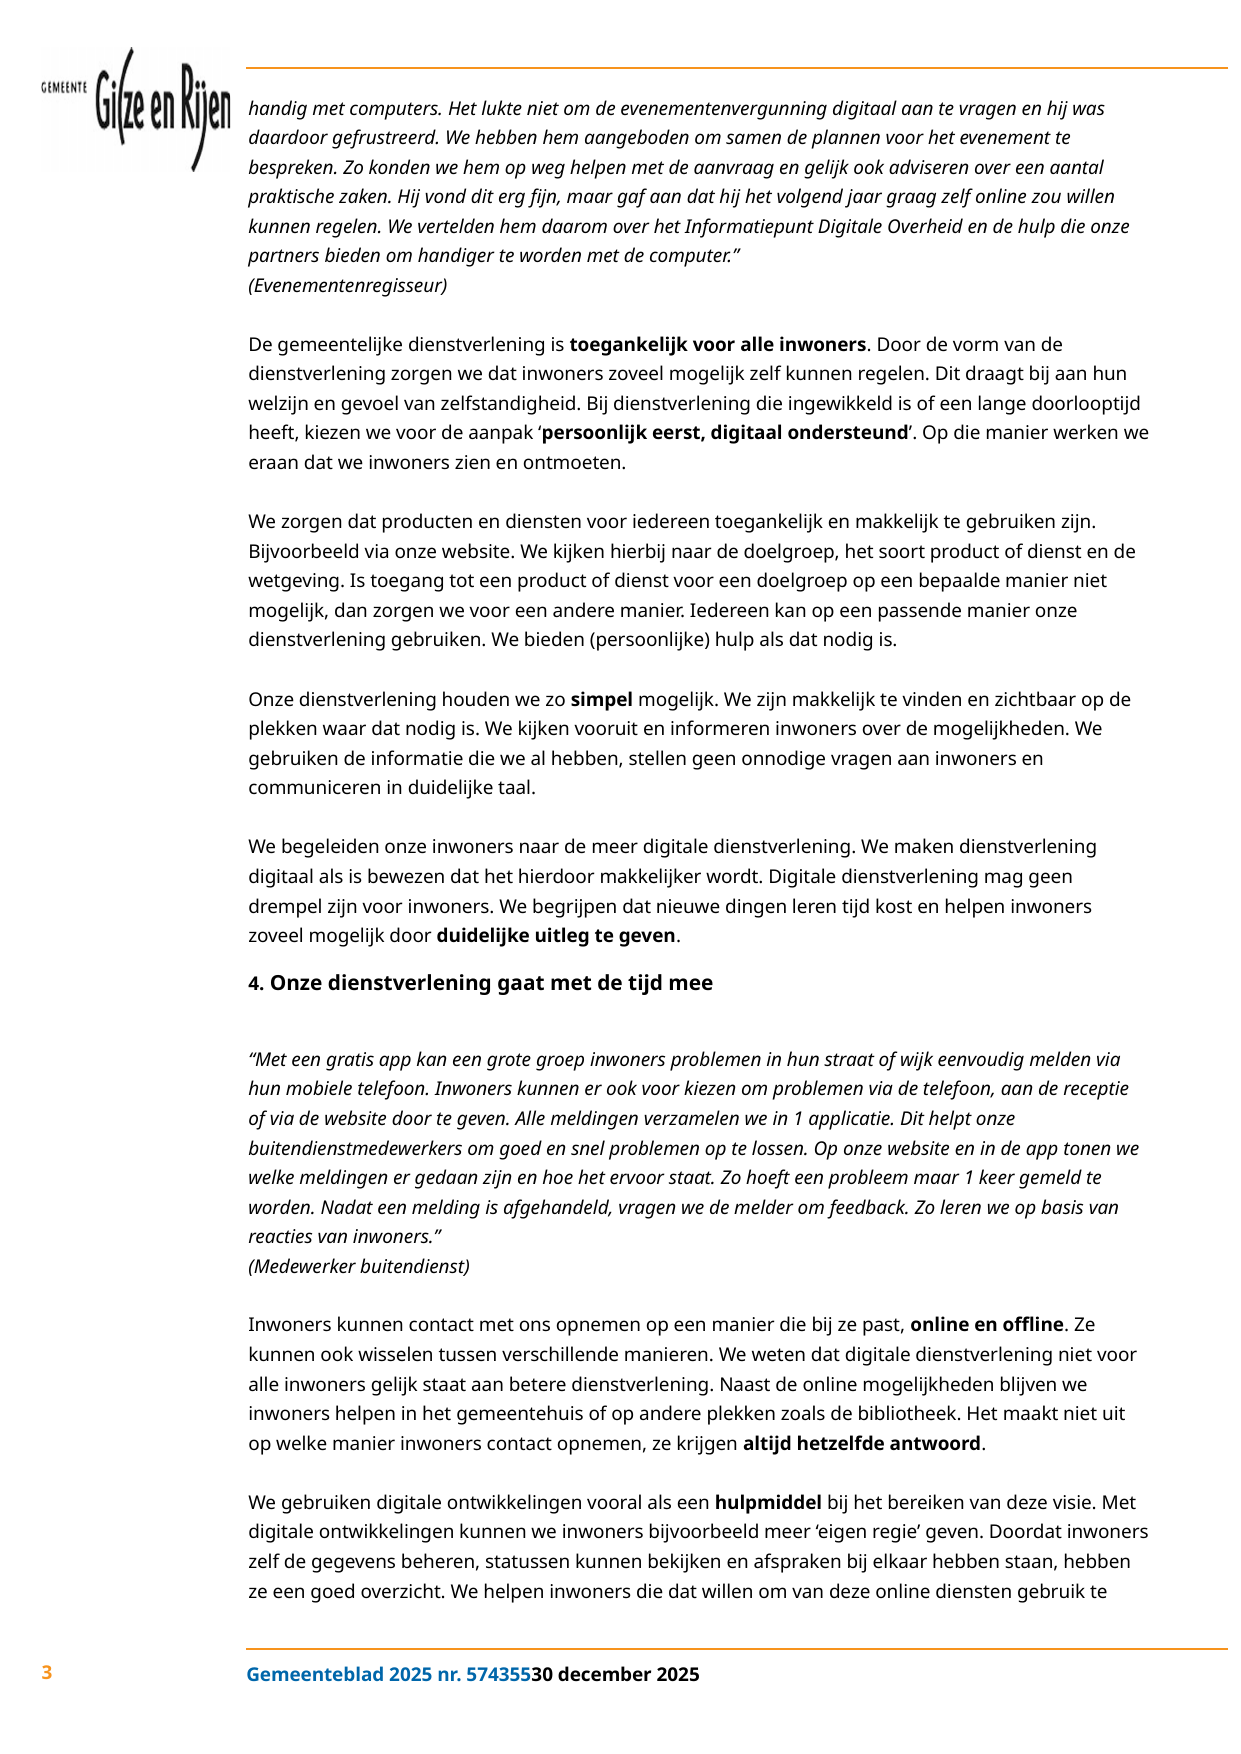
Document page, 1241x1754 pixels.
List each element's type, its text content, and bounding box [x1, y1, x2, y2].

text We gebruiken digitale ontwikkelingen vooral als een hulpmiddel bij het bereiken van deze visie. Met digitale ontwikkelingen kunnen we inwoners bijvoorbeeld meer ‘eigen regie’ geven. Doordat inwoners zelf de gegevens beheren, statussen kunnen bekijken en afspraken bij elkaar hebben staan, hebben ze een goed overzicht. We helpen inwoners die dat willen om van deze online diensten gebruik te [248, 1489, 1152, 1603]
table_header “Met een gratis app kan een grote groep inwoners problemen in hun straat of wijk eenvoudig melden via hun mobiele telefoon. Inwoners kunnen er ook voor kiezen om problemen via de telefoon, aan de receptie of via de website door te geven. Alle meldingen verzamelen we in 1 applicatie. Dit helpt onze buitendienstmedewerkers om goed en snel problemen op te lossen. Op onze website en in de app tonen we welke meldingen er gedaan zijn en hoe het ervoor staat. Zo hoeft een probleem maar 1 keer gemeld te worden. Nadat een melding is afgehandeld, vragen we de melder om feedback. Zo leren we op basis van reacties van inwoners.” (Medewerker buitendienst) [248, 1046, 1152, 1279]
text We zorgen dat producten en diensten voor iedereen toegankelijk en makkelijk te gebruiken zijn. Bijvoorbeeld via onze website. We kijken hierbij naar de doelgroep, het soort product of dienst en de wetgeving. Is toegang tot een product of dienst voor een doelgroep op een bepaalde manier niet mogelijk, dan zorgen we voor een andere manier. Iedereen kan op een passende manier onze dienstverlening gebruiken. We bieden (persoonlijke) hulp als dat nodig is. [248, 508, 1152, 652]
text De gemeentelijke dienstverlening is toegankelijk voor alle inwoners. Door de vorm van de dienstverlening zorgen we dat inwoners zoveel mogelijk zelf kunnen regelen. Dit draagt bij aan hun welzijn en gevoel van zelfstandigheid. Bij dienstverlening die ingewikkeld is of een lange doorlooptijd heeft, kiezen we voor de aanpak ‘persoonlijk eerst, digitaal ondersteund’. Op die manier werken we eraan dat we inwoners zien en ontmoeten. [248, 331, 1152, 475]
text Onze dienstverlening houden we zo simpel mogelijk. We zijn makkelijk te vinden en zichtbaar op de plekken waar dat nodig is. We kijken vooruit en informeren inwoners over de mogelijkheden. We gebruiken de informatie die we al hebben, stellen geen onnodige vragen aan inwoners en communiceren in duidelijke taal. [248, 686, 1152, 800]
table_header handig met computers. Het lukte niet om de evenementenvergunning digitaal aan te vragen en hij was daardoor gefrustreerd. We hebben hem aangeboden om samen de plannen voor het evenement te bespreken. Zo konden we hem op weg helpen met de aanvraag en gelijk ook adviseren over een aantal praktische zaken. Hij vond dit erg fijn, maar gaf aan dat hij het volgend jaar graag zelf online zou willen kunnen regelen. We vertelden hem daarom over het Informatiepunt Digitale Overheid en de hulp die onze partners bieden om handiger te worden met de computer.” (Evenementenregisseur) [248, 95, 1152, 298]
text 4. Onze dienstverlening gaat met de tijd mee [248, 968, 1152, 997]
text We begeleiden onze inwoners naar de meer digitale dienstverlening. We maken dienstverlening digitaal als is bewezen dat het hierdoor makkelijker wordt. Digitale dienstverlening mag geen drempel zijn voor inwoners. We begrijpen dat nieuwe dingen leren tijd kost en helpen inwoners zoveel mogelijk door duidelijke uitleg te geven. [248, 834, 1152, 948]
text Inwoners kunnen contact met ons opnemen op een manier die bij ze past, online en offline. Ze kunnen ook wisselen tussen verschillende manieren. We weten dat digitale dienstverlening niet voor alle inwoners gelijk staat aan betere dienstverlening. Naast de online mogelijkheden blijven we inwoners helpen in het gemeentehuis of op andere plekken zoals de bibliotheek. Het maakt niet uit op welke manier inwoners contact opnemen, ze krijgen altijd hetzelfde antwoord. [248, 1312, 1152, 1456]
picture [41, 47, 231, 172]
